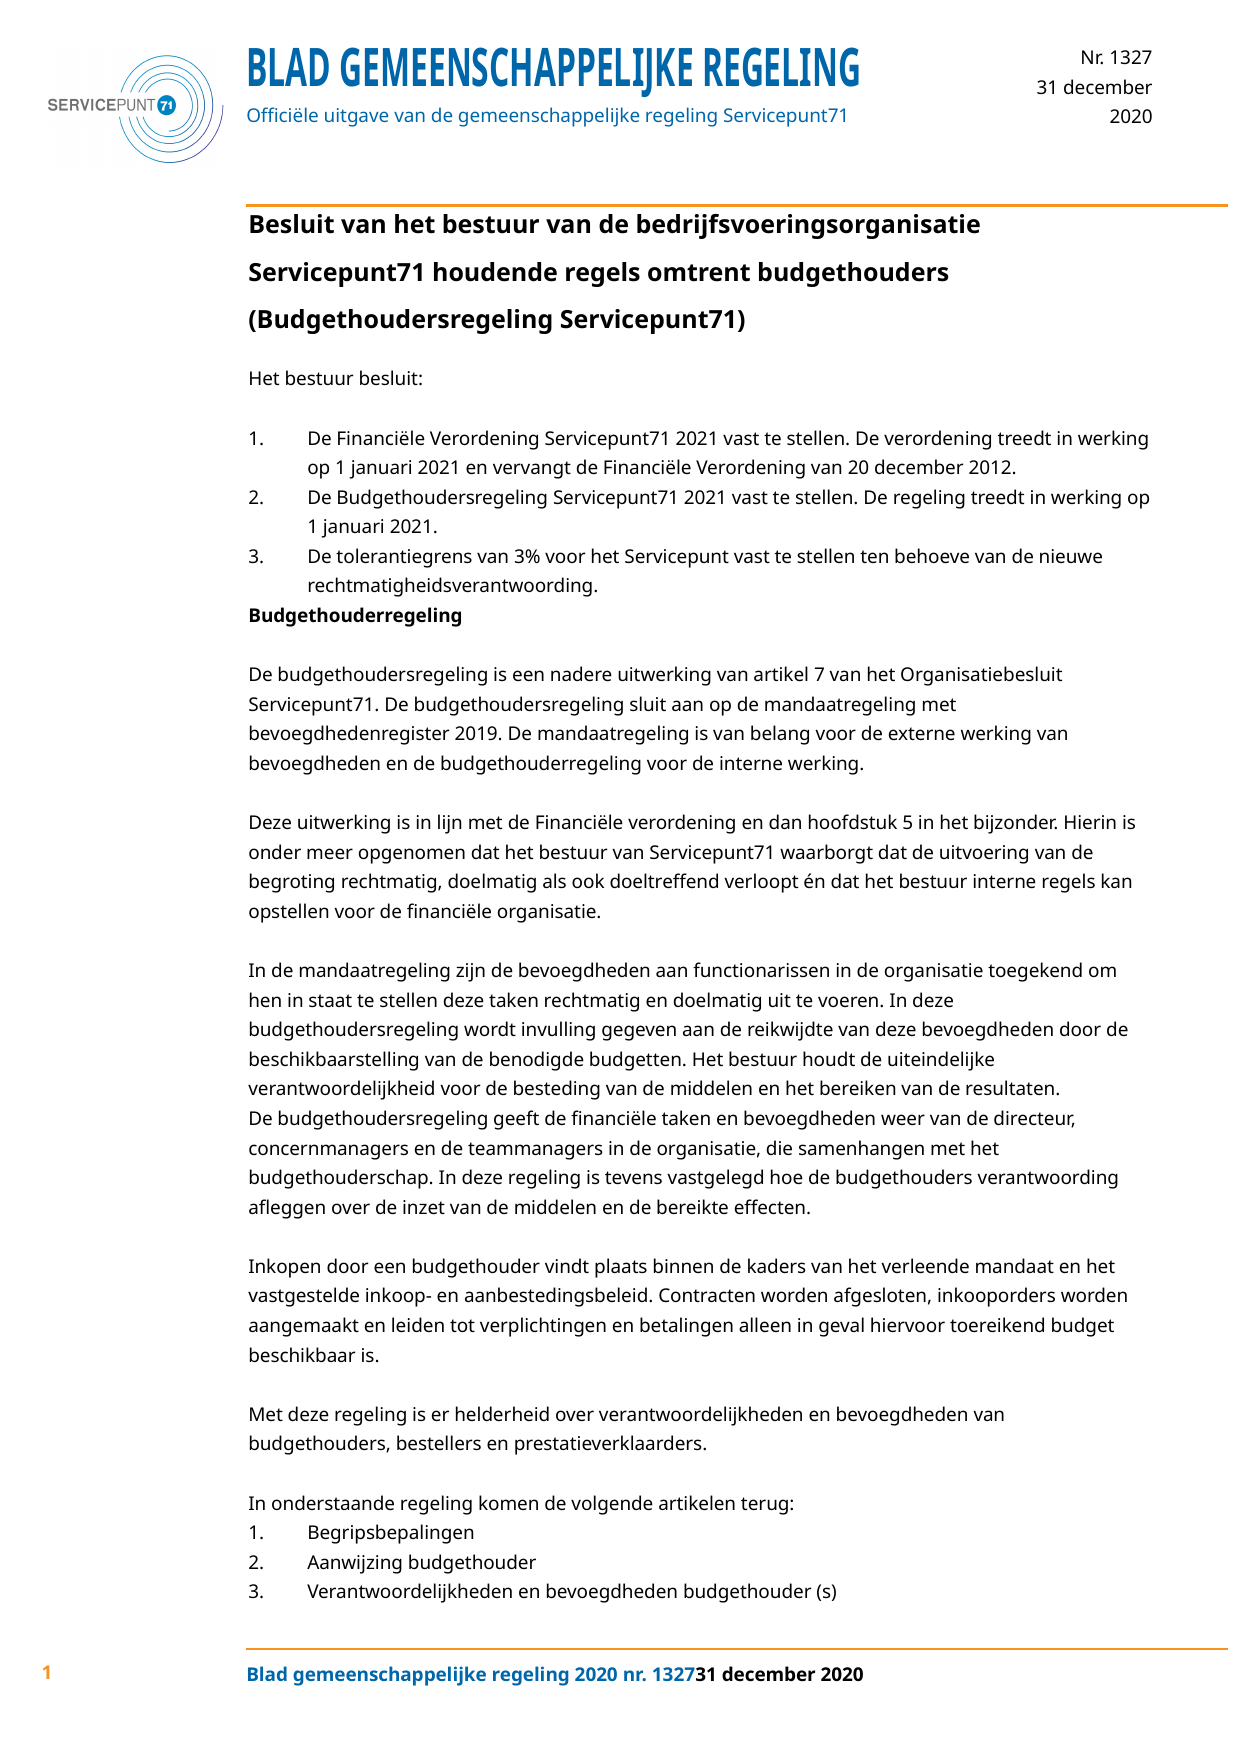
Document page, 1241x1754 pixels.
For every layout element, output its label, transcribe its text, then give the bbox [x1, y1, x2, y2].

text In onderstaande regeling komen de volgende artikelen terug: [248, 1490, 1152, 1515]
picture [41, 47, 231, 172]
text Het bestuur besluit: [248, 366, 1152, 391]
text In de mandaatregeling zijn de bevoegdheden aan functionarissen in de organisatie toegekend om hen in staat te stellen deze taken rechtmatig en doelmatig uit te voeren. In deze budgethoudersregeling wordt invulling gegeven aan de reikwijdte van deze bevoegdheden door de beschikbaarstelling van de benodigde budgetten. Het bestuur houdt de uiteindelijke verantwoordelijkheid voor de besteding van de middelen en het bereiken van de resultaten. [248, 957, 1152, 1101]
list Begripsbepalingen [248, 1519, 1152, 1545]
text De budgethoudersregeling is een nadere uitwerking van artikel 7 van het Organisatiebesluit Servicepunt71. De budgethoudersregeling sluit aan op de mandaatregeling met bevoegdhedenregister 2019. De mandaatregeling is van belang voor de externe werking van bevoegdheden en de budgethouderregeling voor de interne werking. [248, 661, 1152, 776]
list Aanwijzing budgethouder [248, 1549, 1152, 1574]
text Met deze regeling is er helderheid over verantwoordelijkheden en bevoegdheden van budgethouders, bestellers en prestatieverklaarders. [248, 1401, 1152, 1456]
text Deze uitwerking is in lijn met de Financiële verordening en dan hoofdstuk 5 in het bijzonder. Hierin is onder meer opgenomen dat het bestuur van Servicepunt71 waarborgt dat de uitvoering van de begroting rechtmatig, doelmatig als ook doeltreffend verloopt én dat het bestuur interne regels kan opstellen voor de financiële organisatie. [248, 809, 1152, 924]
list De tolerantiegrens van 3% voor het Servicepunt vast te stellen ten behoeve van de nieuwe rechtmatigheidsverantwoording. [248, 543, 1152, 598]
text De budgethoudersregeling geeft de financiële taken en bevoegdheden weer van de directeur, concernmanagers en de teammanagers in de organisatie, die samenhangen met het budgethouderschap. In deze regeling is tevens vastgelegd hoe de budgethouders verantwoording afleggen over de inzet van de middelen en de bereikte effecten. [248, 1105, 1152, 1219]
text Inkopen door een budgethouder vindt plaats binnen de kaders van het verleende mandaat en het vastgestelde inkoop- en aanbestedingsbeleid. Contracten worden afgesloten, inkooporders worden aangemaakt en leiden tot verplichtingen en betalingen alleen in geval hiervoor toereikend budget beschikbaar is. [248, 1253, 1152, 1367]
list De Budgethoudersregeling Servicepunt71 2021 vast te stellen. De regeling treedt in werking op 1 januari 2021. [248, 484, 1152, 539]
list Verantwoordelijkheden en bevoegdheden budgethouder (s) [248, 1578, 1152, 1604]
text Budgethouderregeling [248, 602, 1152, 628]
list De Financiële Verordening Servicepunt71 2021 vast te stellen. De verordening treedt in werking op 1 januari 2021 en vervangt de Financiële Verordening van 20 december 2012. [248, 425, 1152, 480]
text Besluit van het bestuur van de bedrijfsvoeringsorganisatie Servicepunt71 houdende regels omtrent budgethouders (Budgethoudersregeling Servicepunt71) [248, 207, 1152, 336]
